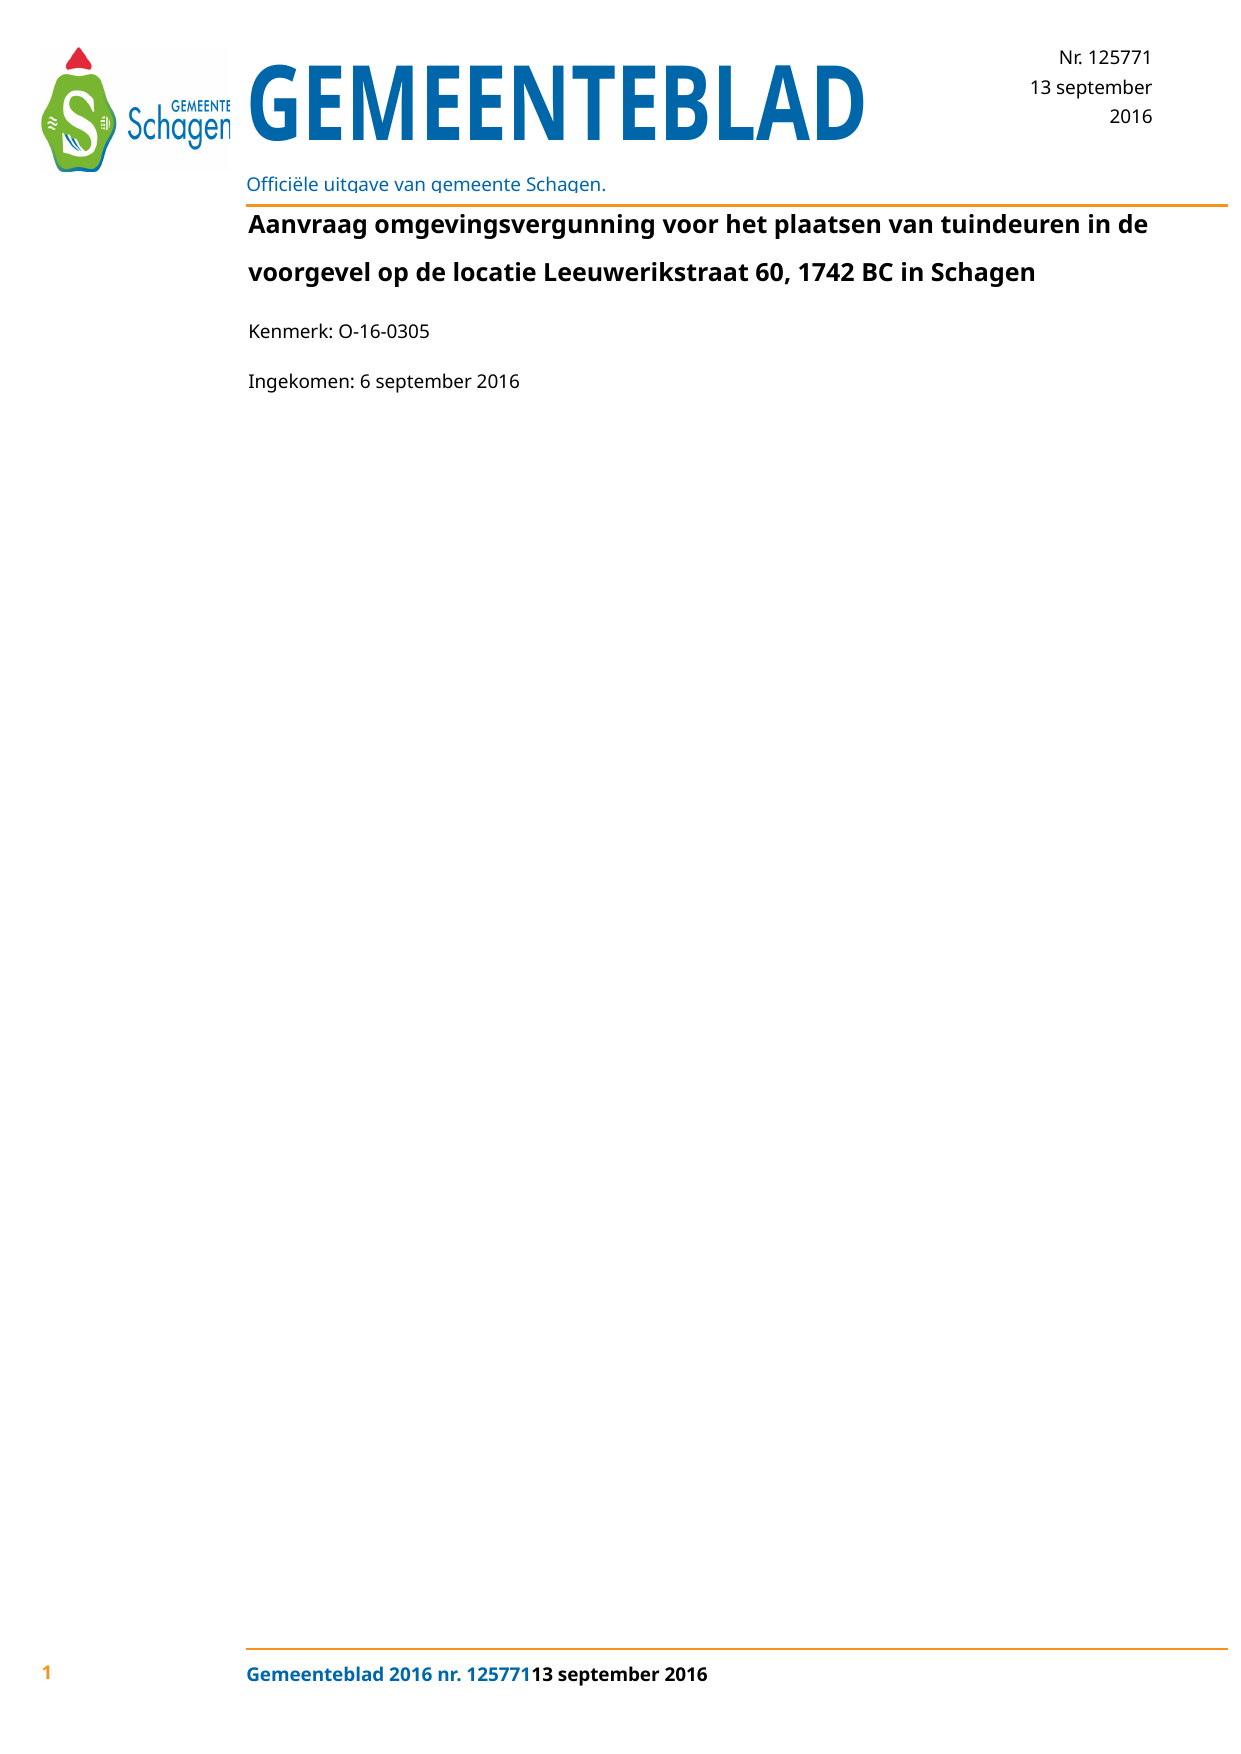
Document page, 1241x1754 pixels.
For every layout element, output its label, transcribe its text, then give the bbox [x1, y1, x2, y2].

text Ingekomen: 6 september 2016 [248, 368, 1152, 394]
picture [41, 47, 231, 172]
text Aanvraag omgevingsvergunning voor het plaatsen van tuindeuren in de voorgevel op de locatie Leeuwerikstraat 60, 1742 BC in Schagen [248, 207, 1152, 288]
text Kenmerk: O-16-0305 [248, 318, 1152, 344]
